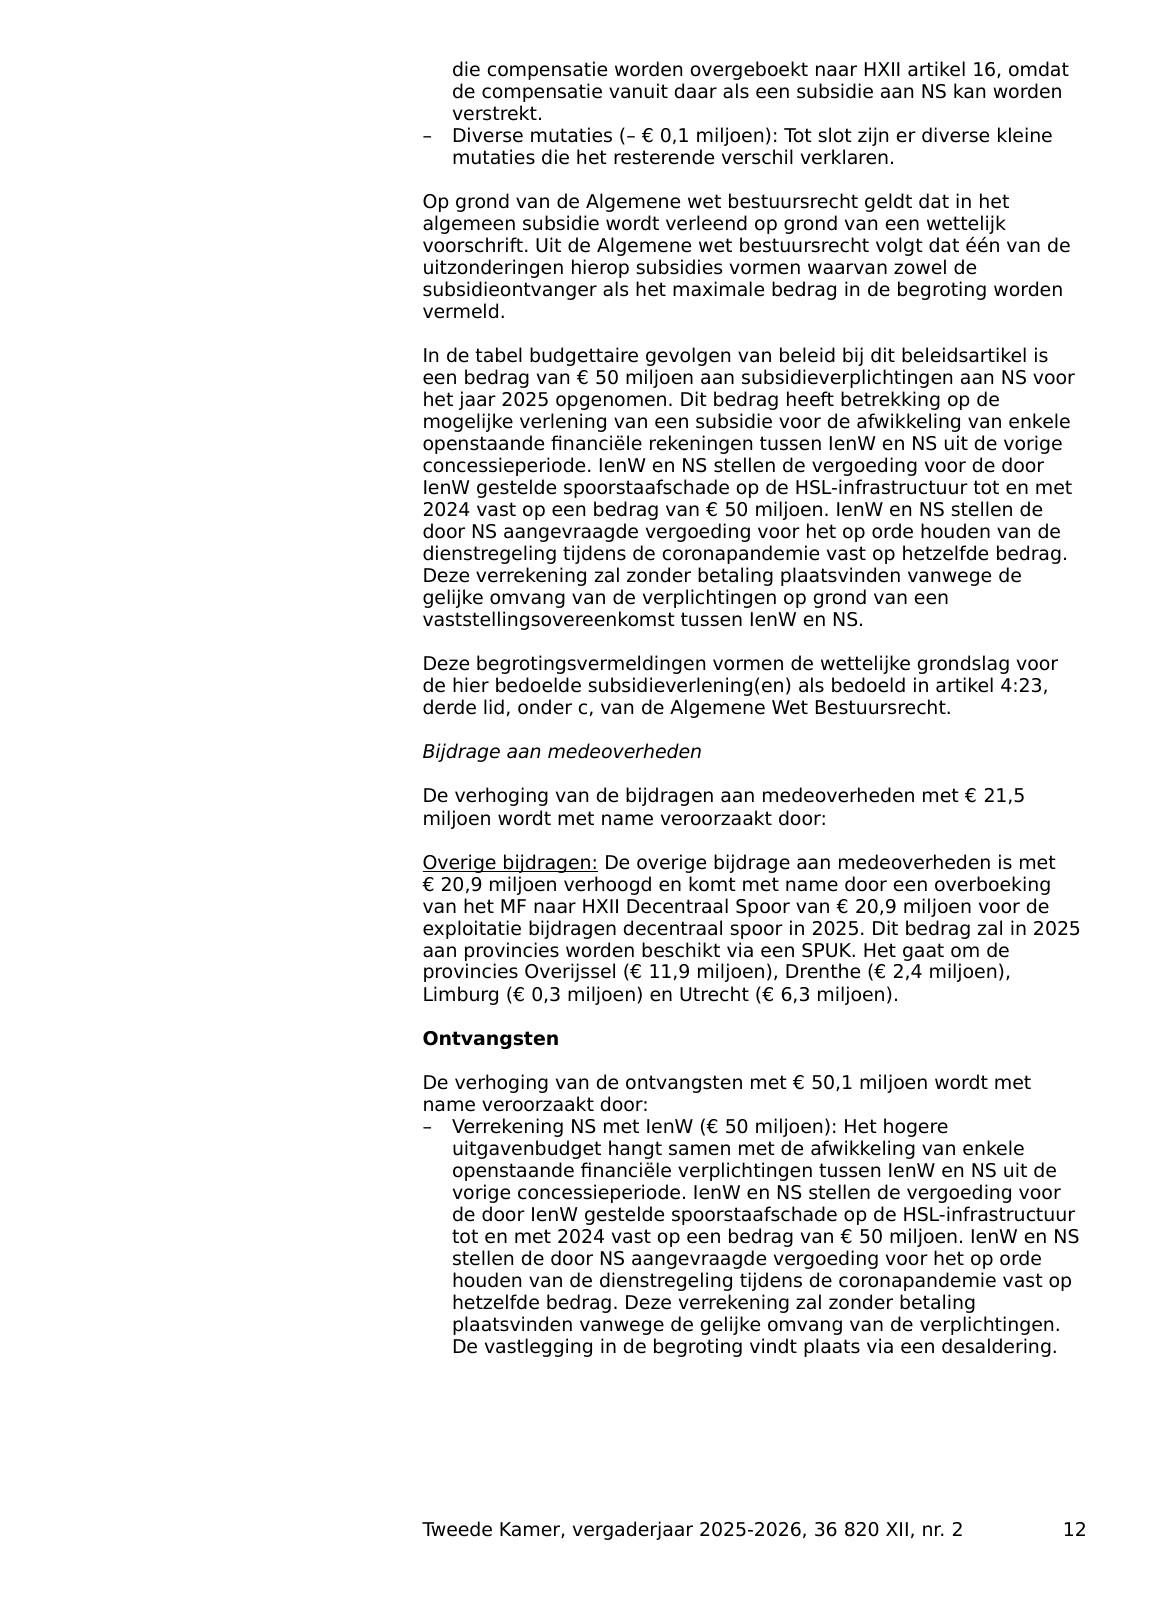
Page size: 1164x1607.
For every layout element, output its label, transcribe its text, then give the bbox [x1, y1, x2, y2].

subtitle Ontvangsten [422, 1028, 1087, 1049]
text die compensatie worden overgeboekt naar HXII artikel 16, omdat de compensatie vanuit daar als een subsidie aan NS kan worden verstrekt. [422, 59, 1087, 125]
text Overige bijdragen: De overige bijdrage aan medeoverheden is met € 20,9 miljoen verhoogd en komt met name door een overboeking van het MF naar HXII Decentraal Spoor van € 20,9 miljoen voor de exploitatie bijdragen decentraal spoor in 2025. Dit bedrag zal in 2025 aan provincies worden beschikt via een SPUK. Het gaat om de provincies Overijssel (€ 11,9 miljoen), Drenthe (€ 2,4 miljoen), Limburg (€ 0,3 miljoen) en Utrecht (€ 6,3 miljoen). [422, 852, 1087, 1005]
text – Diverse mutaties (– € 0,1 miljoen): Tot slot zijn er diverse kleine mutaties die het resterende verschil verklaren. [422, 125, 1087, 169]
text De verhoging van de bijdragen aan medeoverheden met € 21,5 miljoen wordt met name veroorzaakt door: [422, 785, 1087, 829]
text Deze begrotingsvermeldingen vormen de wettelijke grondslag voor de hier bedoelde subsidieverlening(en) als bedoeld in artikel 4:23, derde lid, onder c, van de Algemene Wet Bestuursrecht. [422, 653, 1087, 719]
text – Verrekening NS met IenW (€ 50 miljoen): Het hogere uitgavenbudget hangt samen met de afwikkeling van enkele openstaande financiële verplichtingen tussen IenW en NS uit de vorige concessieperiode. IenW en NS stellen de vergoeding voor de door IenW gestelde spoorstaafschade op de HSL-infrastructuur tot en met 2024 vast op een bedrag van € 50 miljoen. IenW en NS stellen de door NS aangevraagde vergoeding voor het op orde houden van de dienstregeling tijdens de coronapandemie vast op hetzelfde bedrag. Deze verrekening zal zonder betaling plaatsvinden vanwege de gelijke omvang van de verplichtingen. De vastlegging in de begroting vindt plaats via een desaldering. [422, 1116, 1087, 1357]
text Op grond van de Algemene wet bestuursrecht geldt dat in het algemeen subsidie wordt verleend op grond van een wettelijk voorschrift. Uit de Algemene wet bestuursrecht volgt dat één van de uitzonderingen hierop subsidies vormen waarvan zowel de subsidieontvanger als het maximale bedrag in de begroting worden vermeld. [422, 191, 1087, 323]
text In de tabel budgettaire gevolgen van beleid bij dit beleidsartikel is een bedrag van € 50 miljoen aan subsidieverplichtingen aan NS voor het jaar 2025 opgenomen. Dit bedrag heeft betrekking op de mogelijke verlening van een subsidie voor de afwikkeling van enkele openstaande financiële rekeningen tussen IenW en NS uit de vorige concessieperiode. IenW en NS stellen de vergoeding voor de door IenW gestelde spoorstaafschade op de HSL-infrastructuur tot en met 2024 vast op een bedrag van € 50 miljoen. IenW en NS stellen de door NS aangevraagde vergoeding voor het op orde houden van de dienstregeling tijdens de coronapandemie vast op hetzelfde bedrag. Deze verrekening zal zonder betaling plaatsvinden vanwege de gelijke omvang van de verplichtingen op grond van een vaststellingsovereenkomst tussen IenW en NS. [422, 345, 1087, 631]
text De verhoging van de ontvangsten met € 50,1 miljoen wordt met name veroorzaakt door: [422, 1072, 1087, 1116]
subtitle Bijdrage aan medeoverheden [422, 741, 1087, 763]
